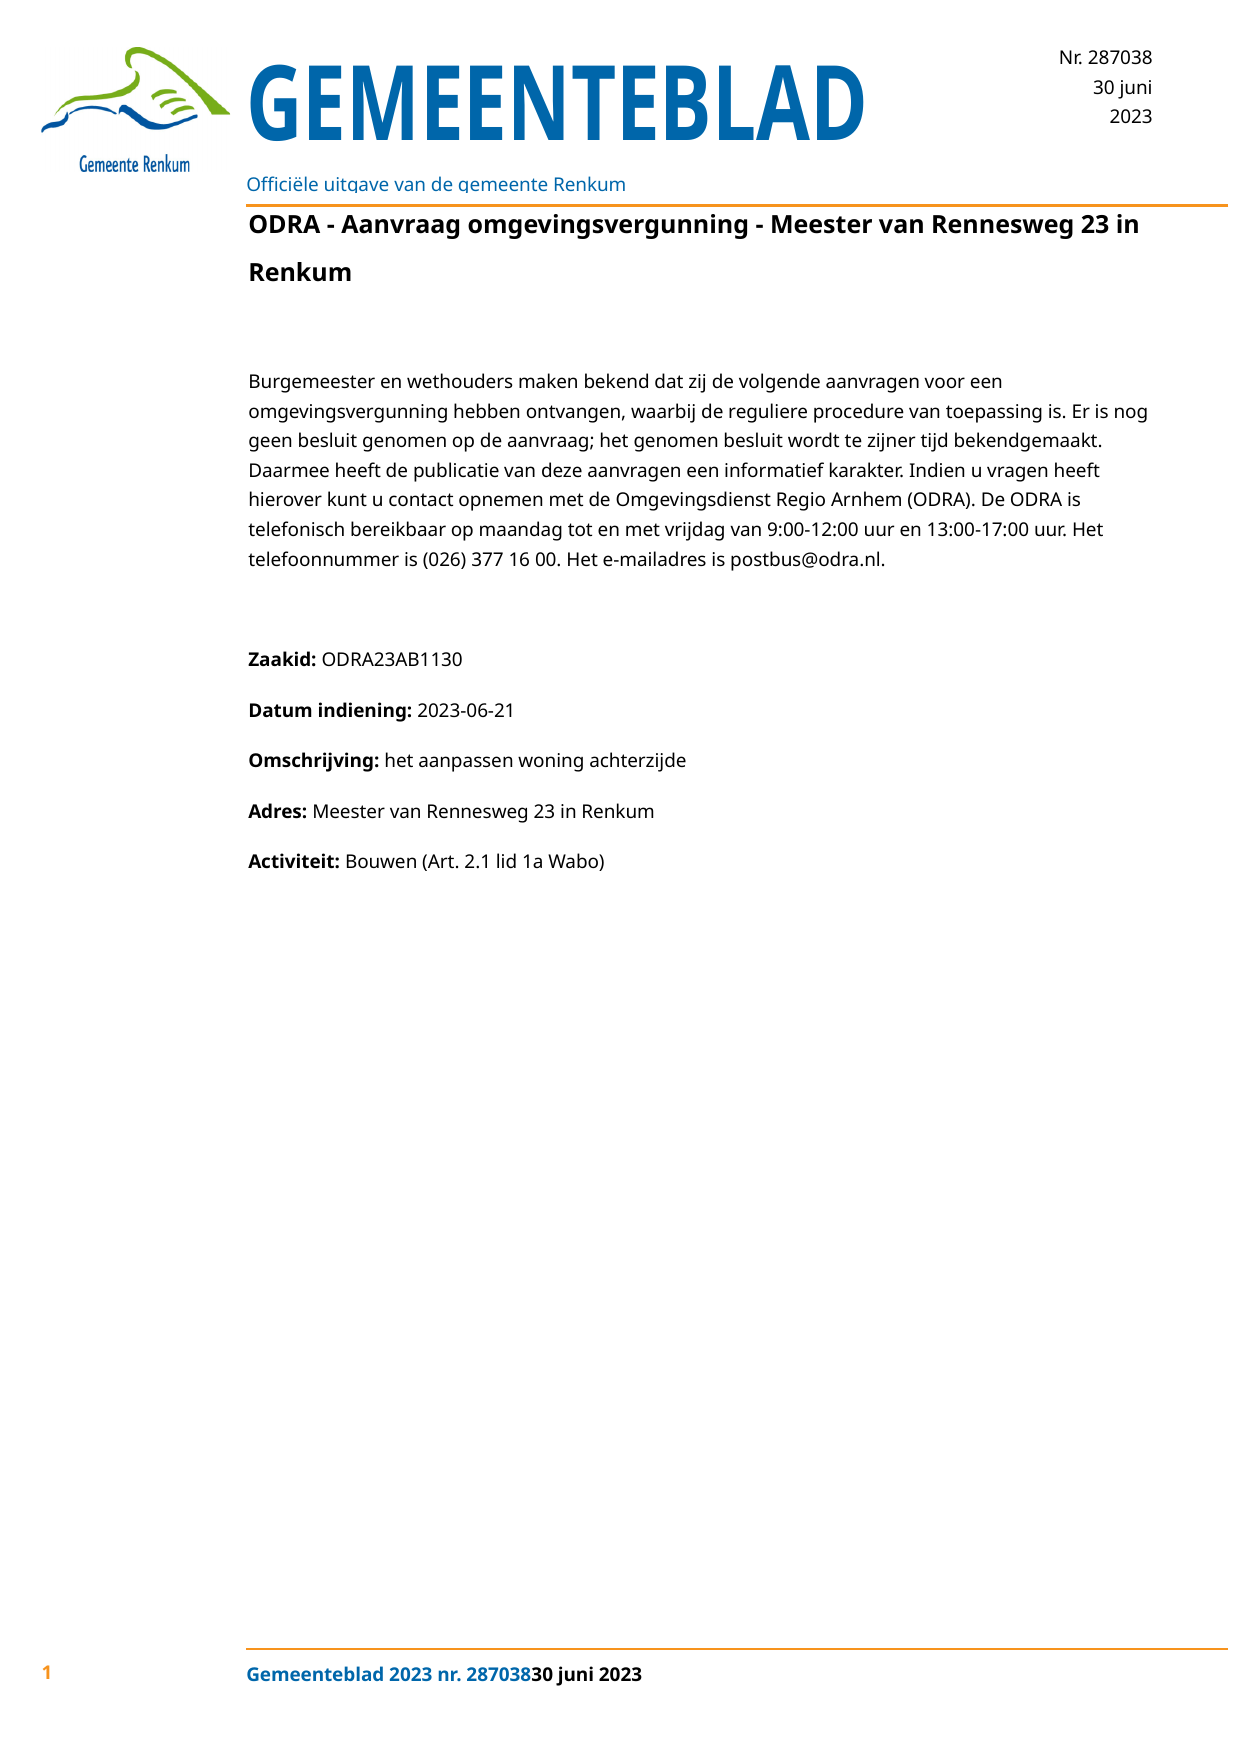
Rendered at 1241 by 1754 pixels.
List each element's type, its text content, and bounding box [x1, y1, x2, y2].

text Burgemeester en wethouders maken bekend dat zij de volgende aanvragen voor een omgevingsvergunning hebben ontvangen, waarbij de reguliere procedure van toepassing is. Er is nog geen besluit genomen op de aanvraag; het genomen besluit wordt te zijner tijd bekendgemaakt. Daarmee heeft de publicatie van deze aanvragen een informatief karakter. Indien u vragen heeft hierover kunt u contact opnemen met de Omgevingsdienst Regio Arnhem (ODRA). De ODRA is telefonisch bereikbaar op maandag tot en met vrijdag van 9:00-12:00 uur en 13:00-17:00 uur. Het telefoonnummer is (026) 377 16 00. Het e-mailadres is postbus@odra.nl. [248, 368, 1152, 572]
text Omschrijving: het aanpassen woning achterzijde [248, 747, 1152, 773]
text Adres: Meester van Rennesweg 23 in Renkum [248, 798, 1152, 824]
text Zaakid: ODRA23AB1130 [248, 647, 1152, 672]
text ODRA - Aanvraag omgevingsvergunning - Meester van Rennesweg 23 in Renkum [248, 207, 1152, 288]
text Datum indiening: 2023-06-21 [248, 697, 1152, 723]
picture [41, 47, 231, 172]
text Activiteit: Bouwen (Art. 2.1 lid 1a Wabo) [248, 848, 1152, 874]
